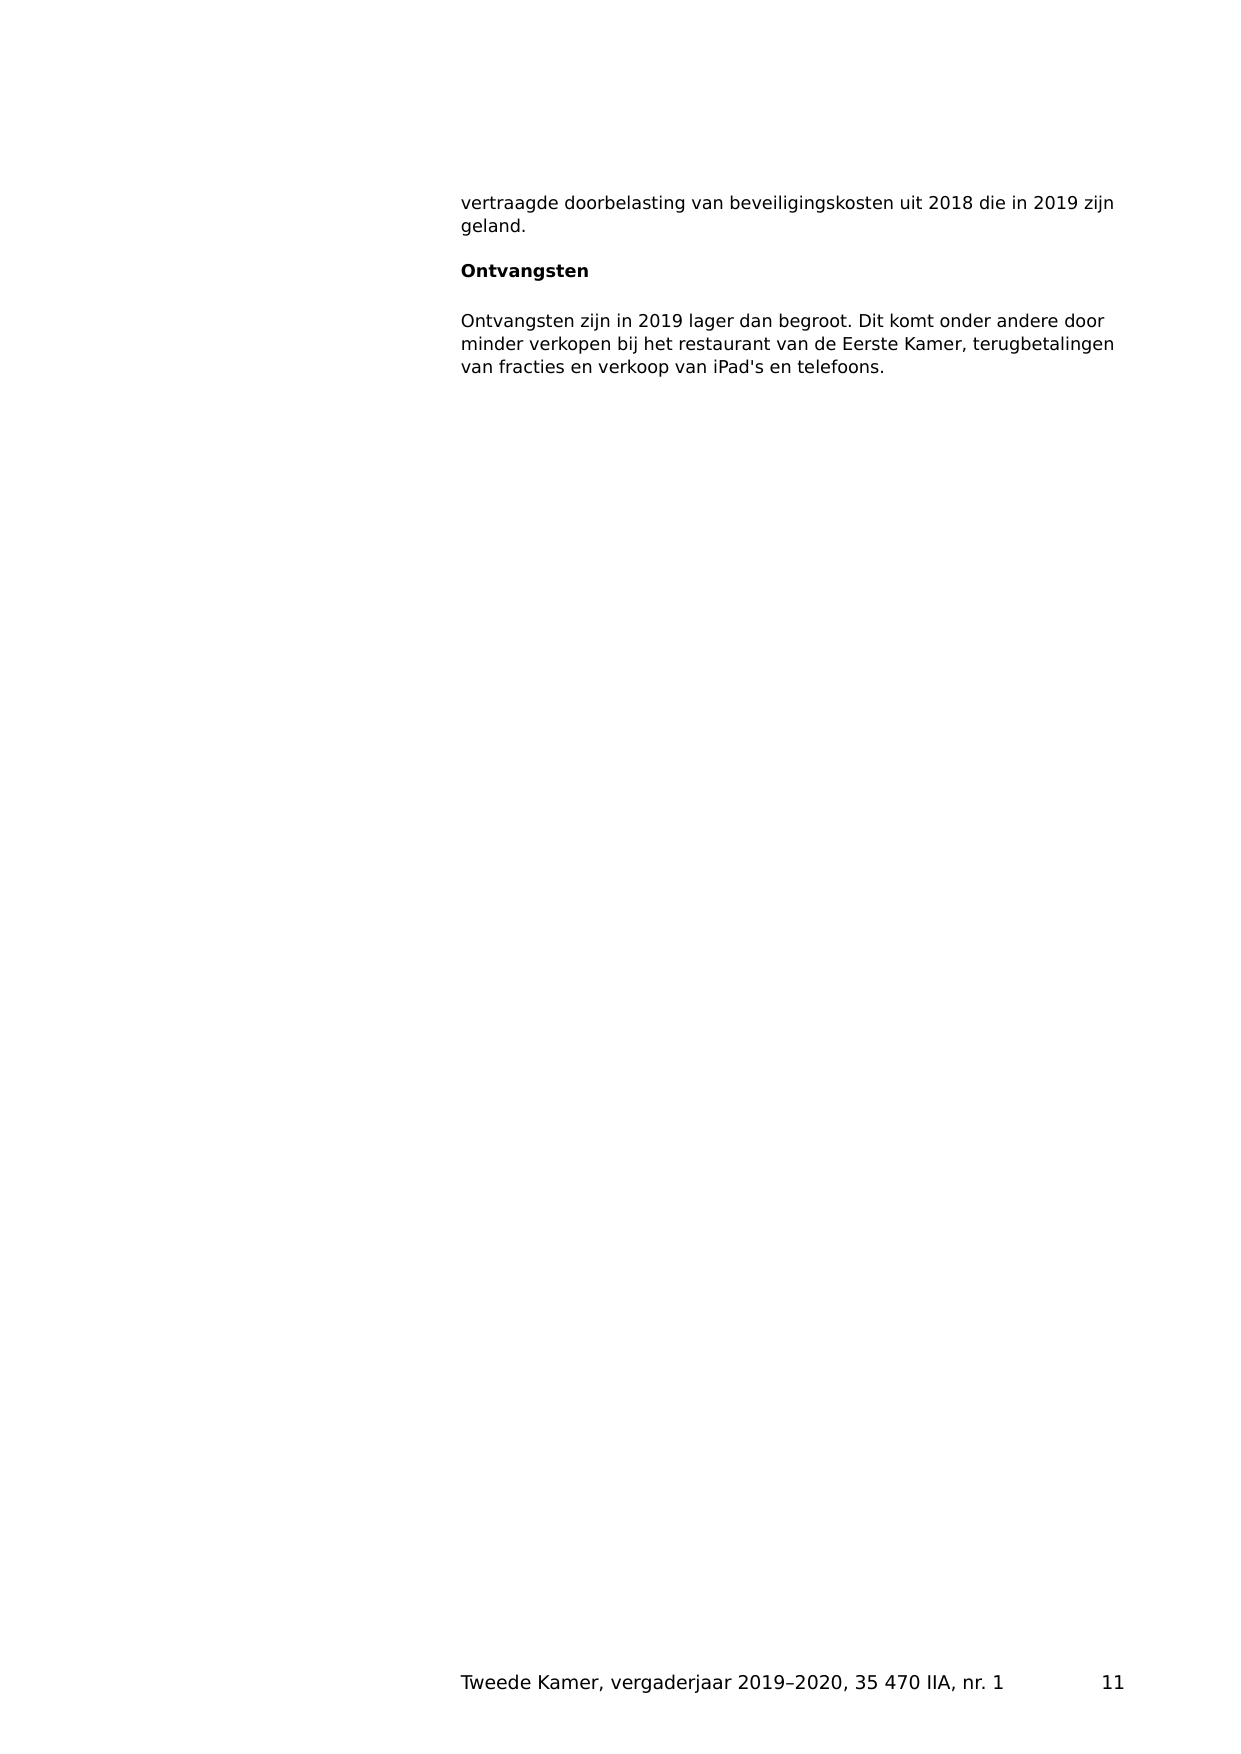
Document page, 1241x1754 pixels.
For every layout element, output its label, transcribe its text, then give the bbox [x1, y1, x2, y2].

text Ontvangsten [461, 259, 1125, 282]
text vertraagde doorbelasting van beveiligingskosten uit 2018 die in 2019 zijn geland. [461, 191, 1125, 237]
text Ontvangsten zijn in 2019 lager dan begroot. Dit komt onder andere door minder verkopen bij het restaurant van de Eerste Kamer, terugbetalingen van fracties en verkoop van iPad's en telefoons. [461, 309, 1125, 378]
